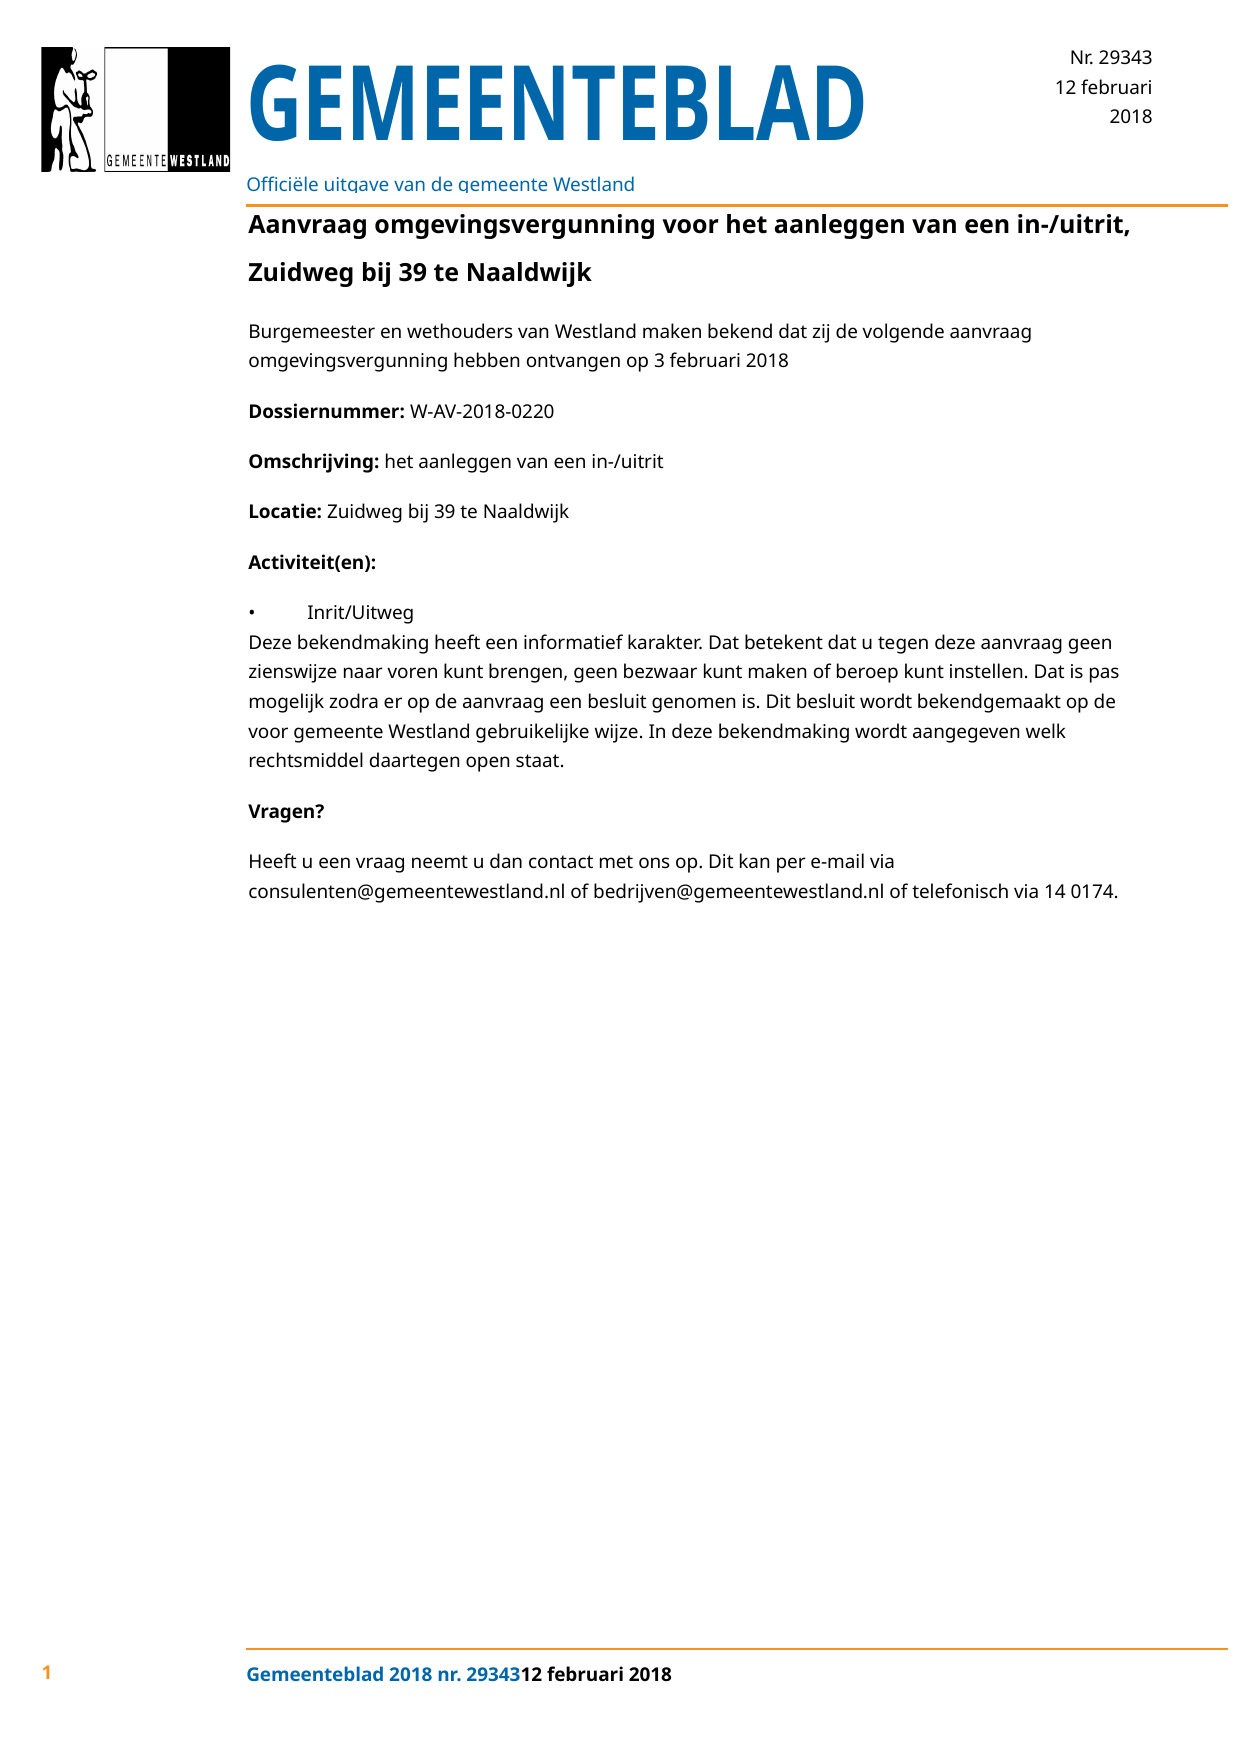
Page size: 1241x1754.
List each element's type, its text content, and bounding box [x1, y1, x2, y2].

text Omschrijving: het aanleggen van een in-/uitrit [248, 448, 1152, 474]
picture [41, 47, 231, 172]
text Locatie: Zuidweg bij 39 te Naaldwijk [248, 499, 1152, 524]
text Aanvraag omgevingsvergunning voor het aanleggen van een in-/uitrit, Zuidweg bij 39 te Naaldwijk [248, 207, 1152, 288]
text Vragen? [248, 798, 1152, 824]
text Heeft u een vraag neemt u dan contact met ons op. Dit kan per e-mail via consulenten@gemeentewestland.nl of bedrijven@gemeentewestland.nl of telefonisch via 14 0174. [248, 848, 1152, 904]
text Deze bekendmaking heeft een informatief karakter. Dat betekent dat u tegen deze aanvraag geen zienswijze naar voren kunt brengen, geen bezwaar kunt maken of beroep kunt instellen. Dat is pas mogelijk zodra er op de aanvraag een besluit genomen is. Dit besluit wordt bekendgemaakt op de voor gemeente Westland gebruikelijke wijze. In deze bekendmaking wordt aangegeven welk rechtsmiddel daartegen open staat. [248, 629, 1152, 773]
text Dossiernummer: W-AV-2018-0220 [248, 398, 1152, 424]
text Burgemeester en wethouders van Westland maken bekend dat zij de volgende aanvraag omgevingsvergunning hebben ontvangen op 3 februari 2018 [248, 318, 1152, 373]
list Inrit/Uitweg [248, 599, 1152, 625]
text Activiteit(en): [248, 549, 1152, 575]
